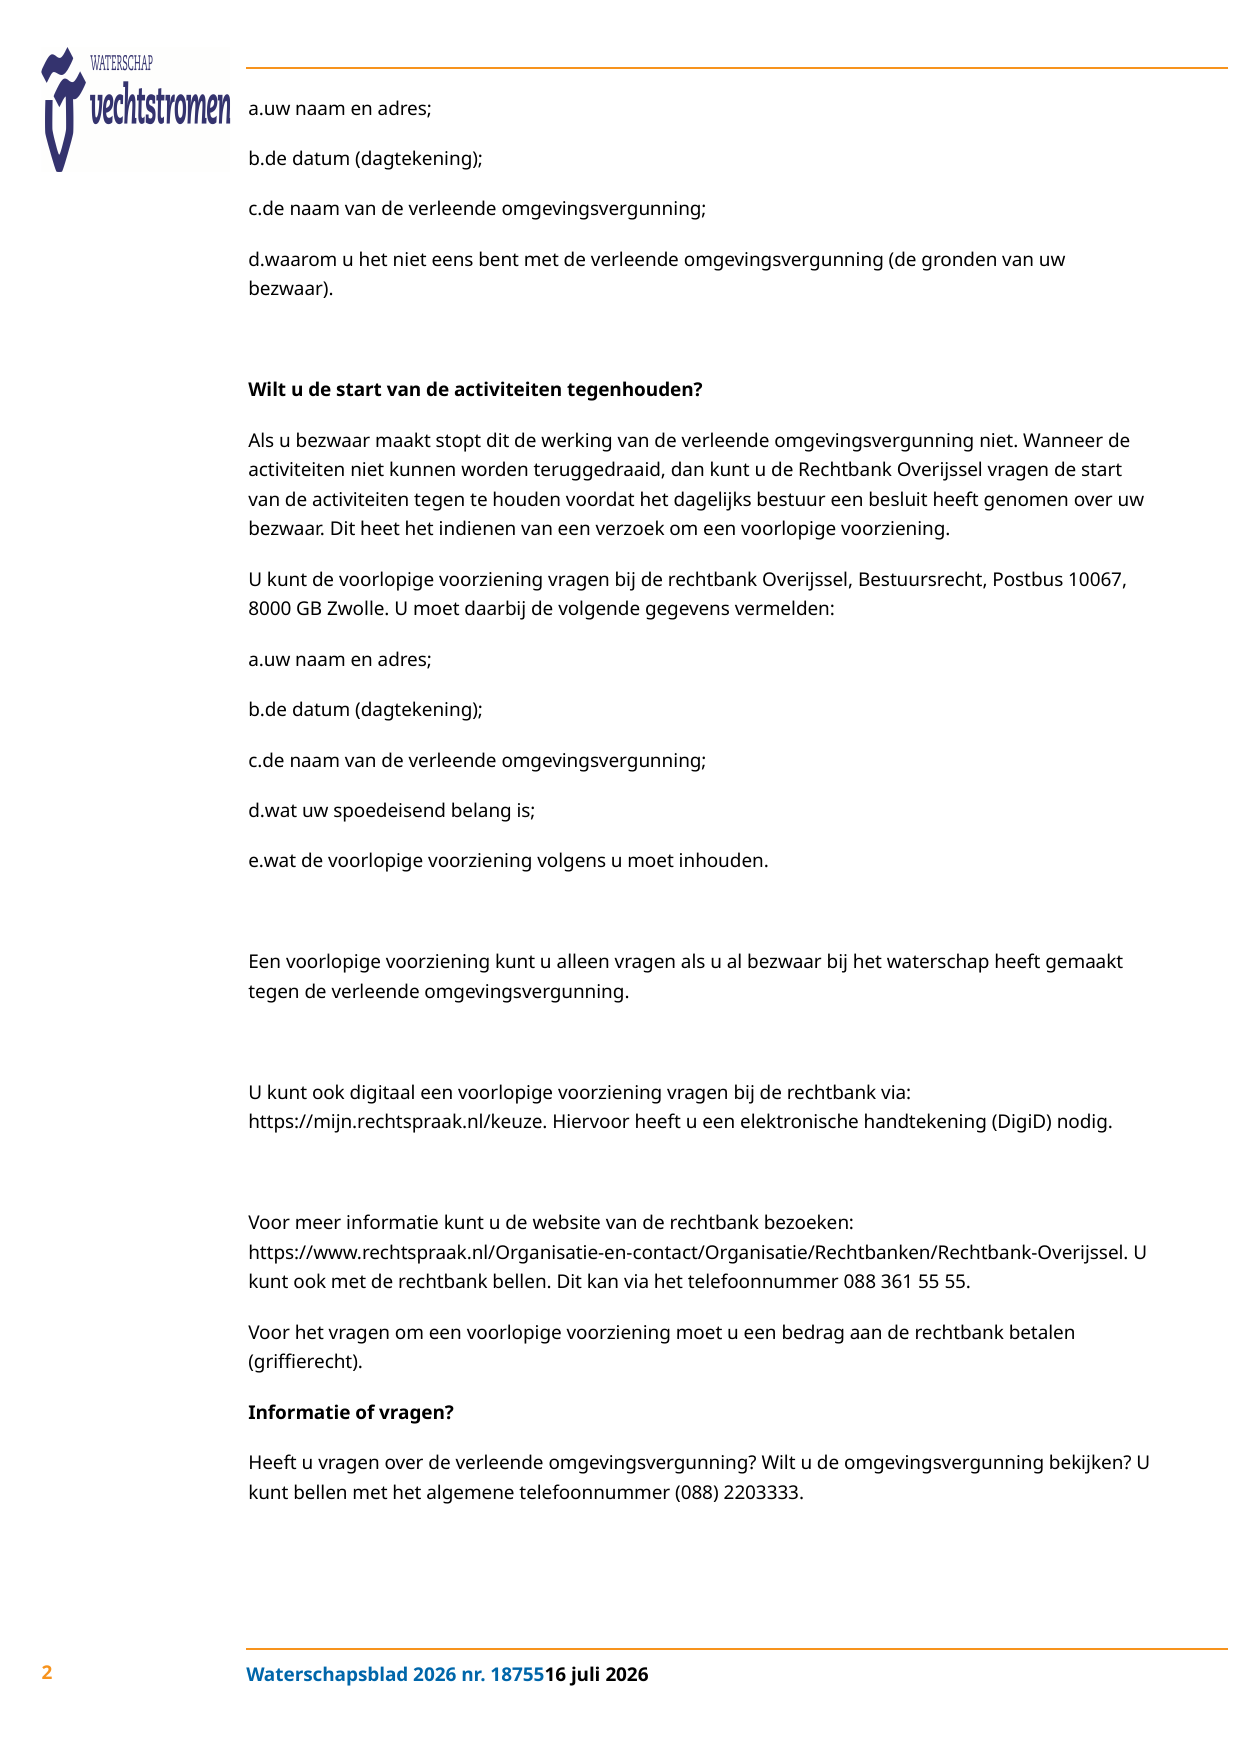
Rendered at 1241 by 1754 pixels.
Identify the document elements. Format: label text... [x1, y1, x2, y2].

text Voor meer informatie kunt u de website van de rechtbank bezoeken: https://www.rechtspraak.nl/Organisatie-en-contact/Organisatie/Rechtbanken/Rechtbank-Overijssel. U kunt ook met de rechtbank bellen. Dit kan via het telefoonnummer 088 361 55 55. [248, 1209, 1152, 1294]
text U kunt de voorlopige voorziening vragen bij de rechtbank Overijssel, Bestuursrecht, Postbus 10067, 8000 GB Zwolle. U moet daarbij de volgende gegevens vermelden: [248, 566, 1152, 621]
text Als u bezwaar maakt stopt dit de werking van de verleende omgevingsvergunning niet. Wanneer de activiteiten niet kunnen worden teruggedraaid, dan kunt u de Rechtbank Overijssel vragen de start van de activiteiten tegen te houden voordat het dagelijks bestuur een besluit heeft genomen over uw bezwaar. Dit heet het indienen van een verzoek om een voorlopige voorziening. [248, 427, 1152, 541]
text Een voorlopige voorziening kunt u alleen vragen als u al bezwaar bij het waterschap heeft gemaakt tegen de verleende omgevingsvergunning. [248, 948, 1152, 1004]
text e.wat de voorlopige voorziening volgens u moet inhouden. [248, 848, 1152, 873]
text b.de datum (dagtekening); [248, 696, 1152, 722]
text Informatie of vragen? [248, 1399, 1152, 1425]
picture [41, 47, 231, 172]
text c.de naam van de verleende omgevingsvergunning; [248, 196, 1152, 221]
text Heeft u vragen over de verleende omgevingsvergunning? Wilt u de omgevingsvergunning bekijken? U kunt bellen met het algemene telefoonnummer (088) 2203333. [248, 1449, 1152, 1505]
text a.uw naam en adres; [248, 95, 1152, 121]
text b.de datum (dagtekening); [248, 145, 1152, 171]
text Wilt u de start van de activiteiten tegenhouden? [248, 376, 1152, 402]
text Voor het vragen om een voorlopige voorziening moet u een bedrag aan de rechtbank betalen (griffierecht). [248, 1319, 1152, 1374]
text a.uw naam en adres; [248, 646, 1152, 672]
text d.wat uw spoedeisend belang is; [248, 797, 1152, 823]
text U kunt ook digitaal een voorlopige voorziening vragen bij de rechtbank via: https://mijn.rechtspraak.nl/keuze. Hiervoor heeft u een elektronische handtekening (DigiD) nodig. [248, 1079, 1152, 1134]
text d.waarom u het niet eens bent met de verleende omgevingsvergunning (de gronden van uw bezwaar). [248, 246, 1152, 301]
text c.de naam van de verleende omgevingsvergunning; [248, 747, 1152, 773]
